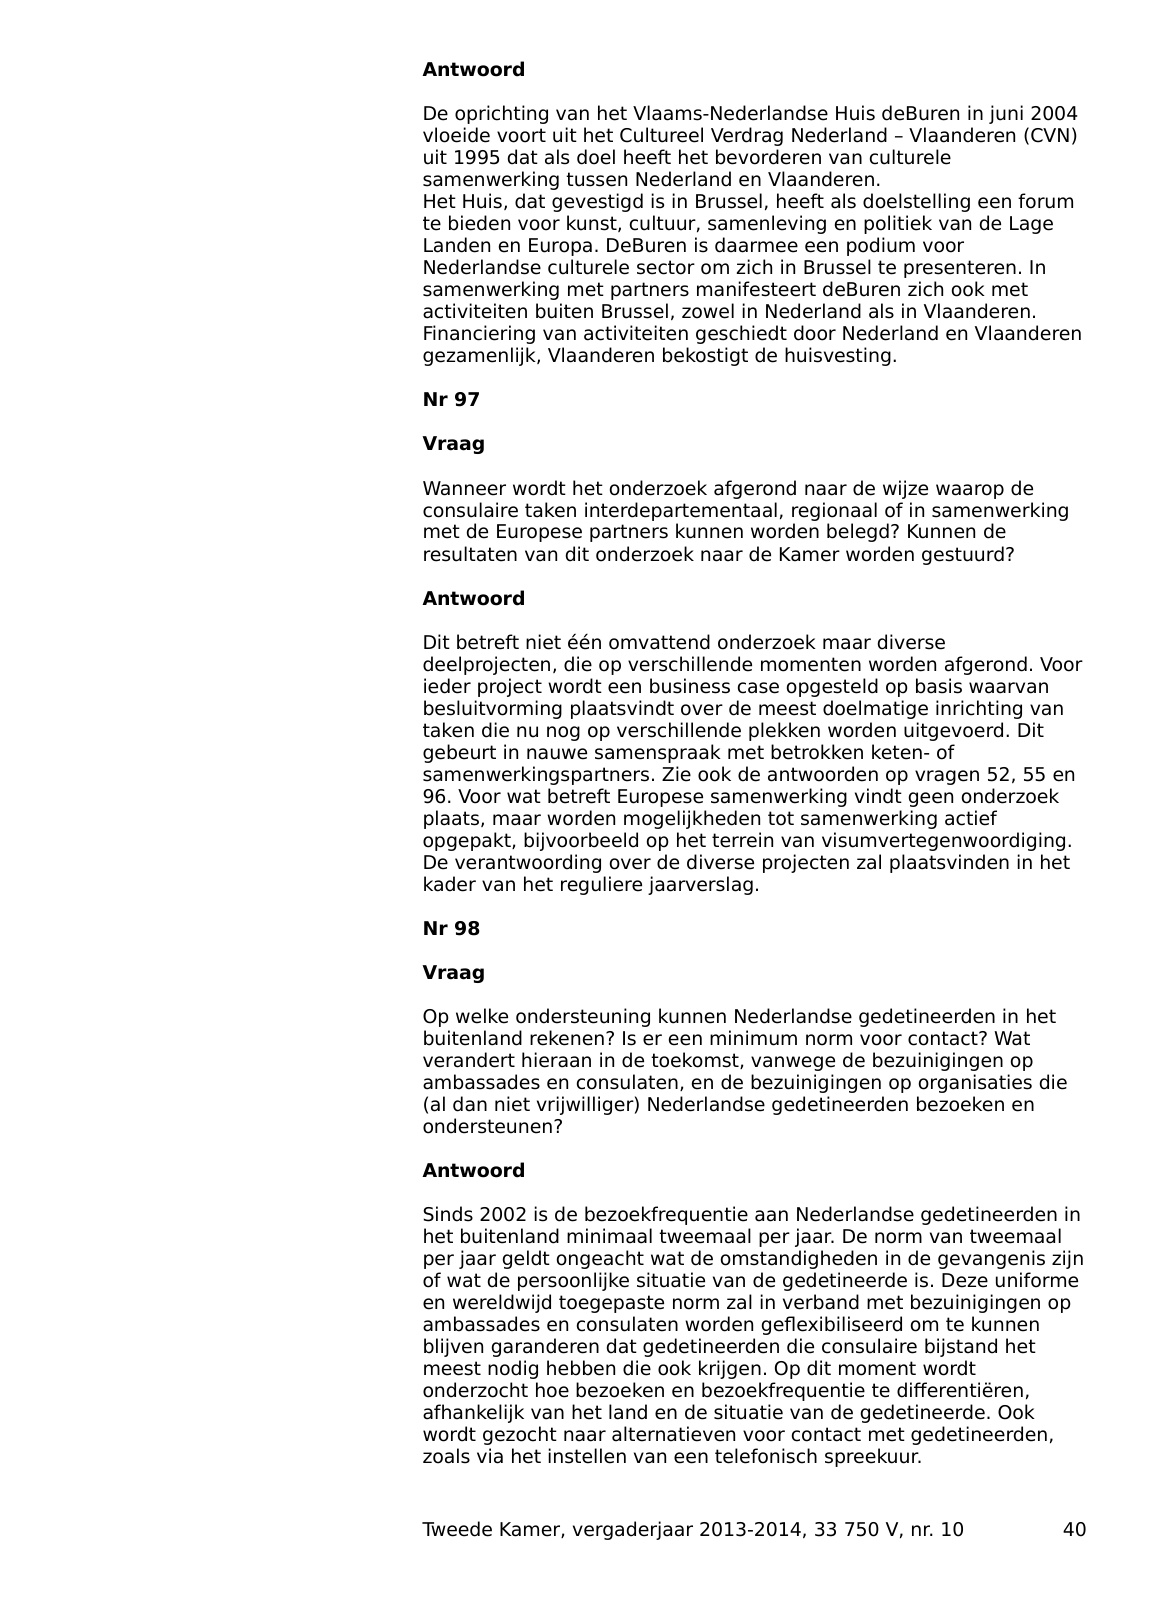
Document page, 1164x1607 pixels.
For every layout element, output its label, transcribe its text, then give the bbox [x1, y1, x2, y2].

subtitle Antwoord [422, 588, 1087, 609]
text Het Huis, dat gevestigd is in Brussel, heeft als doelstelling een forum te bieden voor kunst, cultuur, samenleving en politiek van de Lage Landen en Europa. DeBuren is daarmee een podium voor Nederlandse culturele sector om zich in Brussel te presenteren. In samenwerking met partners manifesteert deBuren zich ook met activiteiten buiten Brussel, zowel in Nederland als in Vlaanderen. Financiering van activiteiten geschiedt door Nederland en Vlaanderen gezamenlijk, Vlaanderen bekostigt de huisvesting. [422, 191, 1087, 367]
text De oprichting van het Vlaams-Nederlandse Huis deBuren in juni 2004 vloeide voort uit het Cultureel Verdrag Nederland – Vlaanderen (CVN) uit 1995 dat als doel heeft het bevorderen van culturele samenwerking tussen Nederland en Vlaanderen. [422, 103, 1087, 191]
subtitle Antwoord [422, 1160, 1087, 1182]
subtitle Nr 97 [422, 389, 1087, 411]
text Sinds 2002 is de bezoekfrequentie aan Nederlandse gedetineerden in het buitenland minimaal tweemaal per jaar. De norm van tweemaal per jaar geldt ongeacht wat de omstandigheden in de gevangenis zijn of wat de persoonlijke situatie van de gedetineerde is. Deze uniforme en wereldwijd toegepaste norm zal in verband met bezuinigingen op ambassades en consulaten worden geflexibiliseerd om te kunnen blijven garanderen dat gedetineerden die consulaire bijstand het meest nodig hebben die ook krijgen. Op dit moment wordt onderzocht hoe bezoeken en bezoekfrequentie te differentiëren, afhankelijk van het land en de situatie van de gedetineerde. Ook wordt gezocht naar alternatieven voor contact met gedetineerden, zoals via het instellen van een telefonisch spreekuur. [422, 1204, 1087, 1468]
subtitle Antwoord [422, 59, 1087, 81]
subtitle Vraag [422, 433, 1087, 455]
subtitle Nr 98 [422, 918, 1087, 940]
subtitle Vraag [422, 962, 1087, 984]
text Op welke ondersteuning kunnen Nederlandse gedetineerden in het buitenland rekenen? Is er een minimum norm voor contact? Wat verandert hieraan in de toekomst, vanwege de bezuinigingen op ambassades en consulaten, en de bezuinigingen op organisaties die (al dan niet vrijwilliger) Nederlandse gedetineerden bezoeken en ondersteunen? [422, 1006, 1087, 1138]
text Dit betreft niet één omvattend onderzoek maar diverse deelprojecten, die op verschillende momenten worden afgerond. Voor ieder project wordt een business case opgesteld op basis waarvan besluitvorming plaatsvindt over de meest doelmatige inrichting van taken die nu nog op verschillende plekken worden uitgevoerd. Dit gebeurt in nauwe samenspraak met betrokken keten- of samenwerkingspartners. Zie ook de antwoorden op vragen 52, 55 en 96. Voor wat betreft Europese samenwerking vindt geen onderzoek plaats, maar worden mogelijkheden tot samenwerking actief opgepakt, bijvoorbeeld op het terrein van visumvertegenwoordiging. De verantwoording over de diverse projecten zal plaatsvinden in het kader van het reguliere jaarverslag. [422, 632, 1087, 896]
text Wanneer wordt het onderzoek afgerond naar de wijze waarop de consulaire taken interdepartementaal, regionaal of in samenwerking met de Europese partners kunnen worden belegd? Kunnen de resultaten van dit onderzoek naar de Kamer worden gestuurd? [422, 477, 1087, 565]
